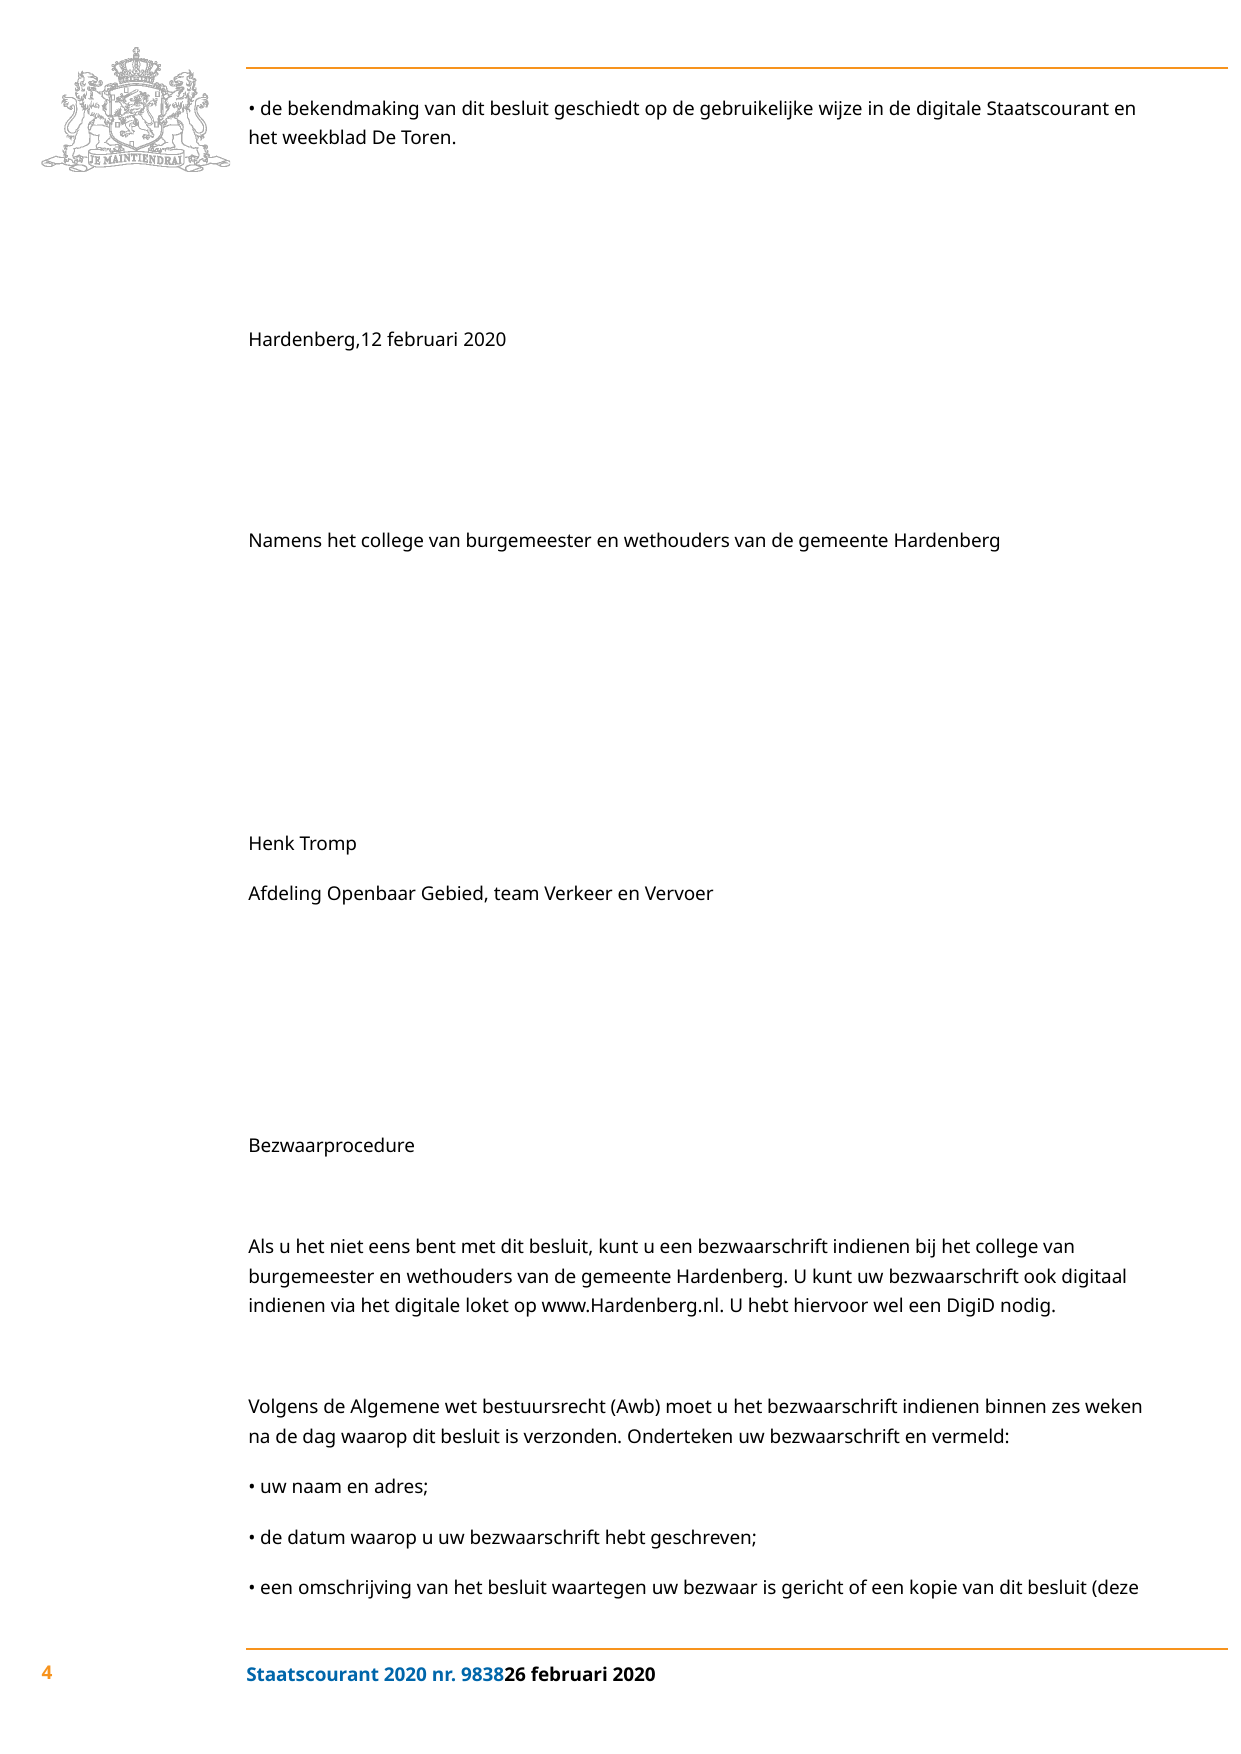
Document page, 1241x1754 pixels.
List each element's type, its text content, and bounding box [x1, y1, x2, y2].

text Namens het college van burgemeester en wethouders van de gemeente Hardenberg [248, 528, 1152, 553]
text • een omschrijving van het besluit waartegen uw bezwaar is gericht of een kopie van dit besluit (deze [248, 1574, 1152, 1600]
text Als u het niet eens bent met dit besluit, kunt u een bezwaarschrift indienen bij het college van burgemeester en wethouders van de gemeente Hardenberg. U kunt uw bezwaarschrift ook digitaal indienen via het digitale loket op www.Hardenberg.nl. U hebt hiervoor wel een DigiD nodig. [248, 1233, 1152, 1318]
text Bezwaarprocedure [248, 1133, 1152, 1158]
text Henk Tromp [248, 830, 1152, 856]
text Volgens de Algemene wet bestuursrecht (Awb) moet u het bezwaarschrift indienen binnen zes weken na de dag waarop dit besluit is verzonden. Onderteken uw bezwaarschrift en vermeld: [248, 1393, 1152, 1449]
text • uw naam en adres; [248, 1473, 1152, 1499]
text • de datum waarop u uw bezwaarschrift hebt geschreven; [248, 1524, 1152, 1550]
picture [41, 47, 231, 172]
text Afdeling Openbaar Gebied, team Verkeer en Vervoer [248, 881, 1152, 906]
text • de bekendmaking van dit besluit geschiedt op de gebruikelijke wijze in de digitale Staatscourant en het weekblad De Toren. [248, 95, 1152, 150]
text Hardenberg,12 februari 2020 [248, 326, 1152, 352]
